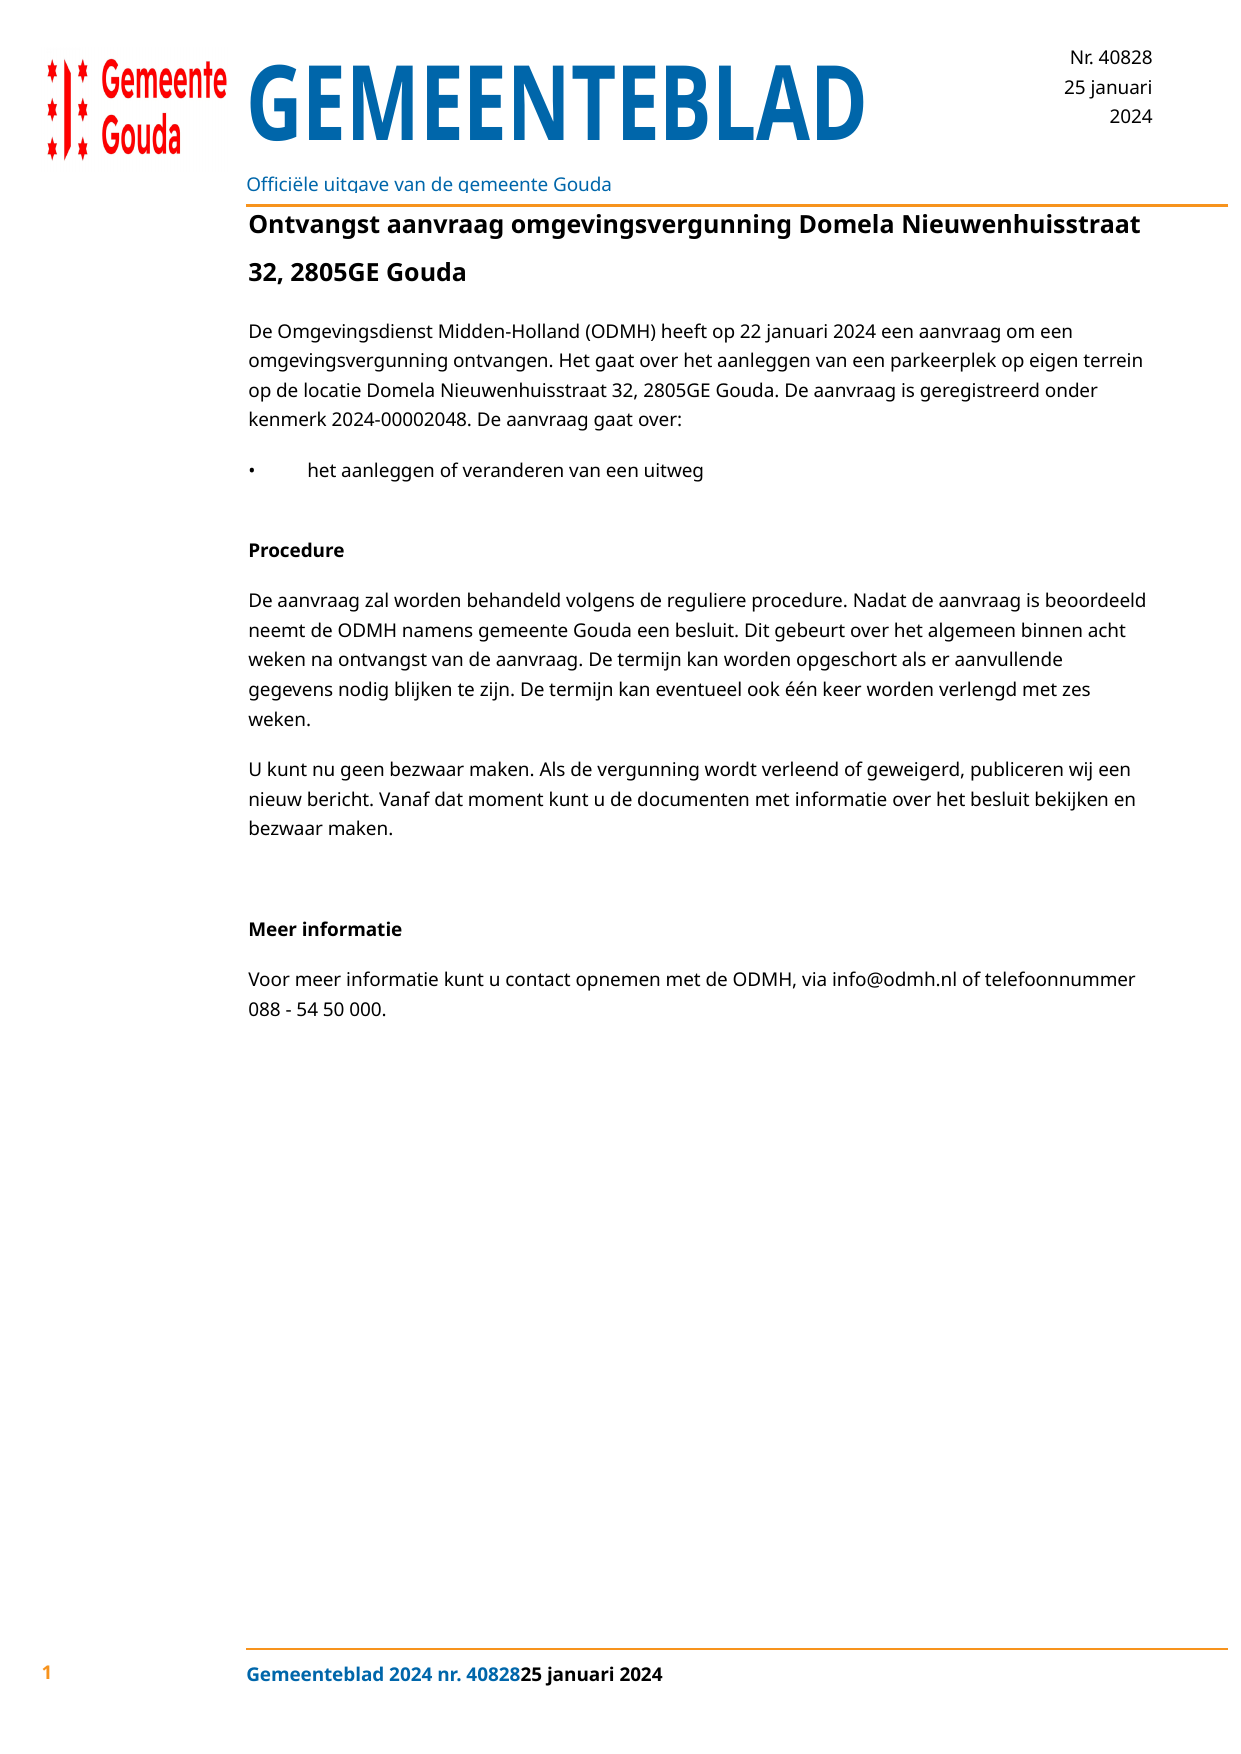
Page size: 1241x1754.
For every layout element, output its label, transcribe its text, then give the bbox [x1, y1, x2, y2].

list het aanleggen of veranderen van een uitweg [248, 457, 1152, 483]
text Ontvangst aanvraag omgevingsvergunning Domela Nieuwenhuisstraat 32, 2805GE Gouda [248, 207, 1152, 288]
text Voor meer informatie kunt u contact opnemen met de ODMH, via info@odmh.nl of telefoonnummer 088 - 54 50 000. [248, 967, 1152, 1022]
picture [41, 47, 231, 172]
text U kunt nu geen bezwaar maken. Als de vergunning wordt verleend of geweigerd, publiceren wij een nieuw bericht. Vanaf dat moment kunt u de documenten met informatie over het besluit bekijken en bezwaar maken. [248, 756, 1152, 841]
text Meer informatie [248, 916, 1152, 942]
text De Omgevingsdienst Midden-Holland (ODMH) heeft op 22 januari 2024 een aanvraag om een omgevingsvergunning ontvangen. Het gaat over het aanleggen van een parkeerplek op eigen terrein op de locatie Domela Nieuwenhuisstraat 32, 2805GE Gouda. De aanvraag is geregistreerd onder kenmerk 2024-00002048. De aanvraag gaat over: [248, 318, 1152, 432]
text Procedure [248, 537, 1152, 563]
text De aanvraag zal worden behandeld volgens de reguliere procedure. Nadat de aanvraag is beoordeeld neemt de ODMH namens gemeente Gouda een besluit. Dit gebeurt over het algemeen binnen acht weken na ontvangst van de aanvraag. De termijn kan worden opgeschort als er aanvullende gegevens nodig blijken te zijn. De termijn kan eventueel ook één keer worden verlengd met zes weken. [248, 587, 1152, 732]
